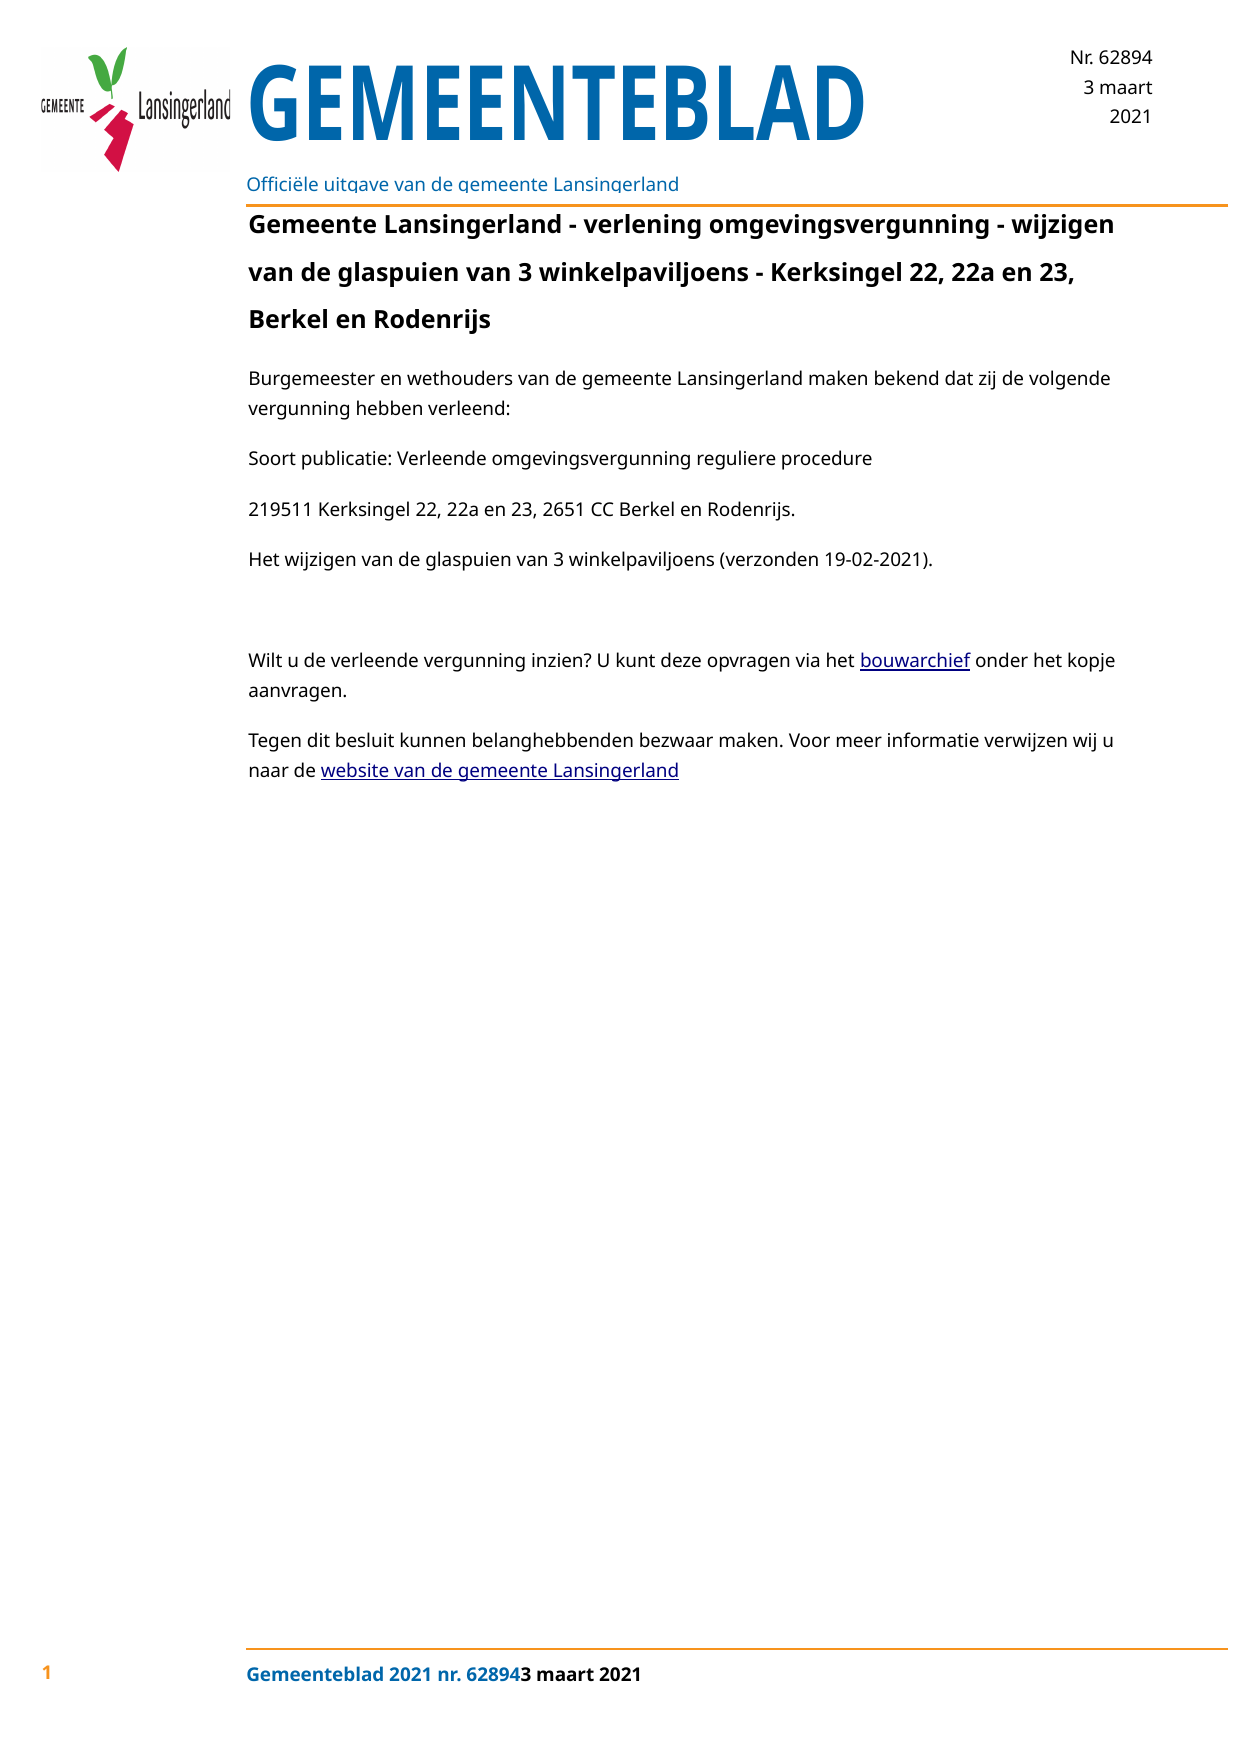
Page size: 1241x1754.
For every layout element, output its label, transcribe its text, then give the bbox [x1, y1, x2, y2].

text 219511 Kerksingel 22, 22a en 23, 2651 CC Berkel en Rodenrijs. [248, 496, 1152, 522]
text Soort publicatie: Verleende omgevingsvergunning reguliere procedure [248, 446, 1152, 471]
text Gemeente Lansingerland - verlening omgevingsvergunning - wijzigen van de glaspuien van 3 winkelpaviljoens - Kerksingel 22, 22a en 23, Berkel en Rodenrijs [248, 207, 1152, 336]
picture [41, 47, 231, 172]
text Wilt u de verleende vergunning inzien? U kunt deze opvragen via het bouwarchief onder het kopje aanvragen. [248, 647, 1152, 702]
text Tegen dit besluit kunnen belanghebbenden bezwaar maken. Voor meer informatie verwijzen wij u naar de website van de gemeente Lansingerland [248, 727, 1152, 782]
text Het wijzigen van de glaspuien van 3 winkelpaviljoens (verzonden 19-02-2021). [248, 546, 1152, 572]
text Burgemeester en wethouders van de gemeente Lansingerland maken bekend dat zij de volgende vergunning hebben verleend: [248, 366, 1152, 421]
